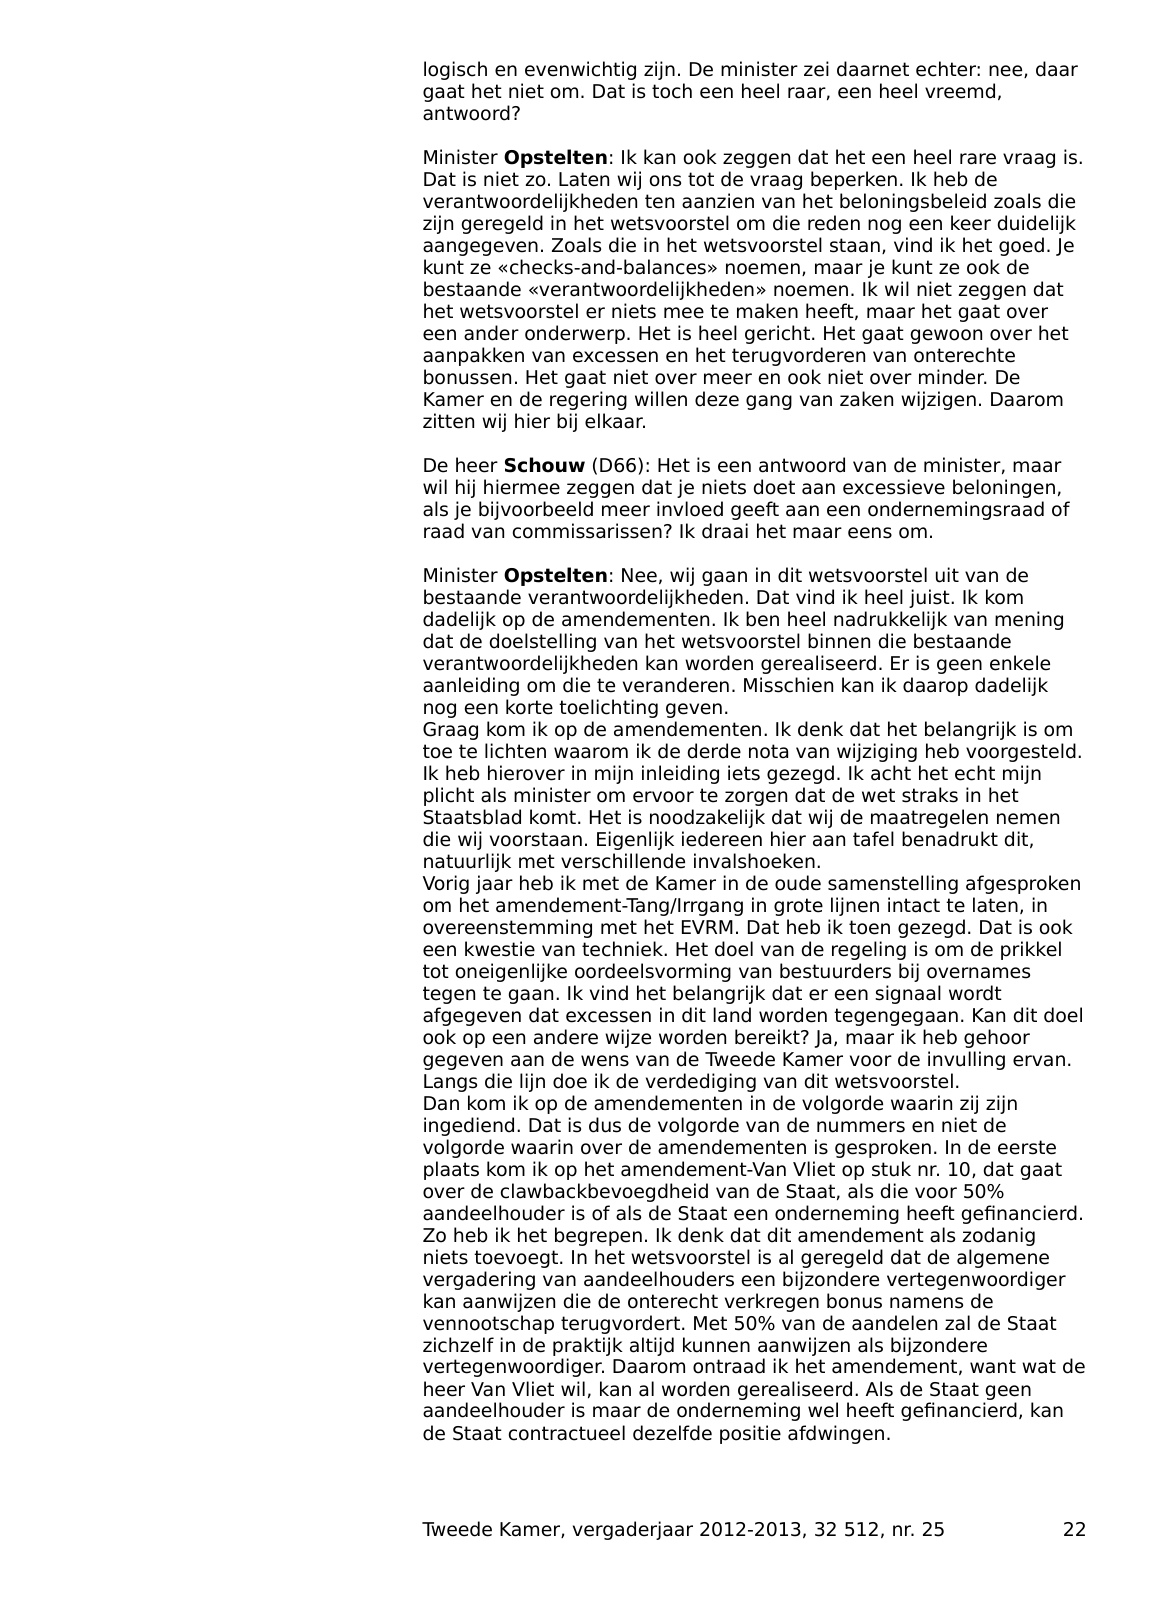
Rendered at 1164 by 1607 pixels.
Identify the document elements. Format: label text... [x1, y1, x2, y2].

text Dan kom ik op de amendementen in de volgorde waarin zij zijn ingediend. Dat is dus de volgorde van de nummers en niet de volgorde waarin over de amendementen is gesproken. In de eerste plaats kom ik op het amendement-Van Vliet op stuk nr. 10, dat gaat over de clawbackbevoegdheid van de Staat, als die voor 50% aandeelhouder is of als de Staat een onderneming heeft gefinancierd. Zo heb ik het begrepen. Ik denk dat dit amendement als zodanig niets toevoegt. In het wetsvoorstel is al geregeld dat de algemene vergadering van aandeelhouders een bijzondere vertegenwoordiger kan aanwijzen die de onterecht verkregen bonus namens de vennootschap terugvordert. Met 50% van de aandelen zal de Staat zichzelf in de praktijk altijd kunnen aanwijzen als bijzondere vertegenwoordiger. Daarom ontraad ik het amendement, want wat de heer Van Vliet wil, kan al worden gerealiseerd. Als de Staat geen aandeelhouder is maar de onderneming wel heeft gefinancierd, kan de Staat contractueel dezelfde positie afdwingen. [422, 1093, 1087, 1444]
text Graag kom ik op de amendementen. Ik denk dat het belangrijk is om toe te lichten waarom ik de derde nota van wijziging heb voorgesteld. Ik heb hierover in mijn inleiding iets gezegd. Ik acht het echt mijn plicht als minister om ervoor te zorgen dat de wet straks in het Staatsblad komt. Het is noodzakelijk dat wij de maatregelen nemen die wij voorstaan. Eigenlijk iedereen hier aan tafel benadrukt dit, natuurlijk met verschillende invalshoeken. [422, 719, 1087, 873]
text De heer Schouw (D66): Het is een antwoord van de minister, maar wil hij hiermee zeggen dat je niets doet aan excessieve beloningen, als je bijvoorbeeld meer invloed geeft aan een ondernemingsraad of raad van commissarissen? Ik draai het maar eens om. [422, 455, 1087, 543]
text Vorig jaar heb ik met de Kamer in de oude samenstelling afgesproken om het amendement-Tang/Irrgang in grote lijnen intact te laten, in overeenstemming met het EVRM. Dat heb ik toen gezegd. Dat is ook een kwestie van techniek. Het doel van de regeling is om de prikkel tot oneigenlijke oordeelsvorming van bestuurders bij overnames tegen te gaan. Ik vind het belangrijk dat er een signaal wordt afgegeven dat excessen in dit land worden tegengegaan. Kan dit doel ook op een andere wijze worden bereikt? Ja, maar ik heb gehoor gegeven aan de wens van de Tweede Kamer voor de invulling ervan. Langs die lijn doe ik de verdediging van dit wetsvoorstel. [422, 873, 1087, 1093]
text Minister Opstelten: Nee, wij gaan in dit wetsvoorstel uit van de bestaande verantwoordelijkheden. Dat vind ik heel juist. Ik kom dadelijk op de amendementen. Ik ben heel nadrukkelijk van mening dat de doelstelling van het wetsvoorstel binnen die bestaande verantwoordelijkheden kan worden gerealiseerd. Er is geen enkele aanleiding om die te veranderen. Misschien kan ik daarop dadelijk nog een korte toelichting geven. [422, 565, 1087, 719]
text logisch en evenwichtig zijn. De minister zei daarnet echter: nee, daar gaat het niet om. Dat is toch een heel raar, een heel vreemd, antwoord? [422, 59, 1087, 125]
text Minister Opstelten: Ik kan ook zeggen dat het een heel rare vraag is. Dat is niet zo. Laten wij ons tot de vraag beperken. Ik heb de verantwoordelijkheden ten aanzien van het beloningsbeleid zoals die zijn geregeld in het wetsvoorstel om die reden nog een keer duidelijk aangegeven. Zoals die in het wetsvoorstel staan, vind ik het goed. Je kunt ze «checks-and-balances» noemen, maar je kunt ze ook de bestaande «verantwoordelijkheden» noemen. Ik wil niet zeggen dat het wetsvoorstel er niets mee te maken heeft, maar het gaat over een ander onderwerp. Het is heel gericht. Het gaat gewoon over het aanpakken van excessen en het terugvorderen van onterechte bonussen. Het gaat niet over meer en ook niet over minder. De Kamer en de regering willen deze gang van zaken wijzigen. Daarom zitten wij hier bij elkaar. [422, 147, 1087, 433]
